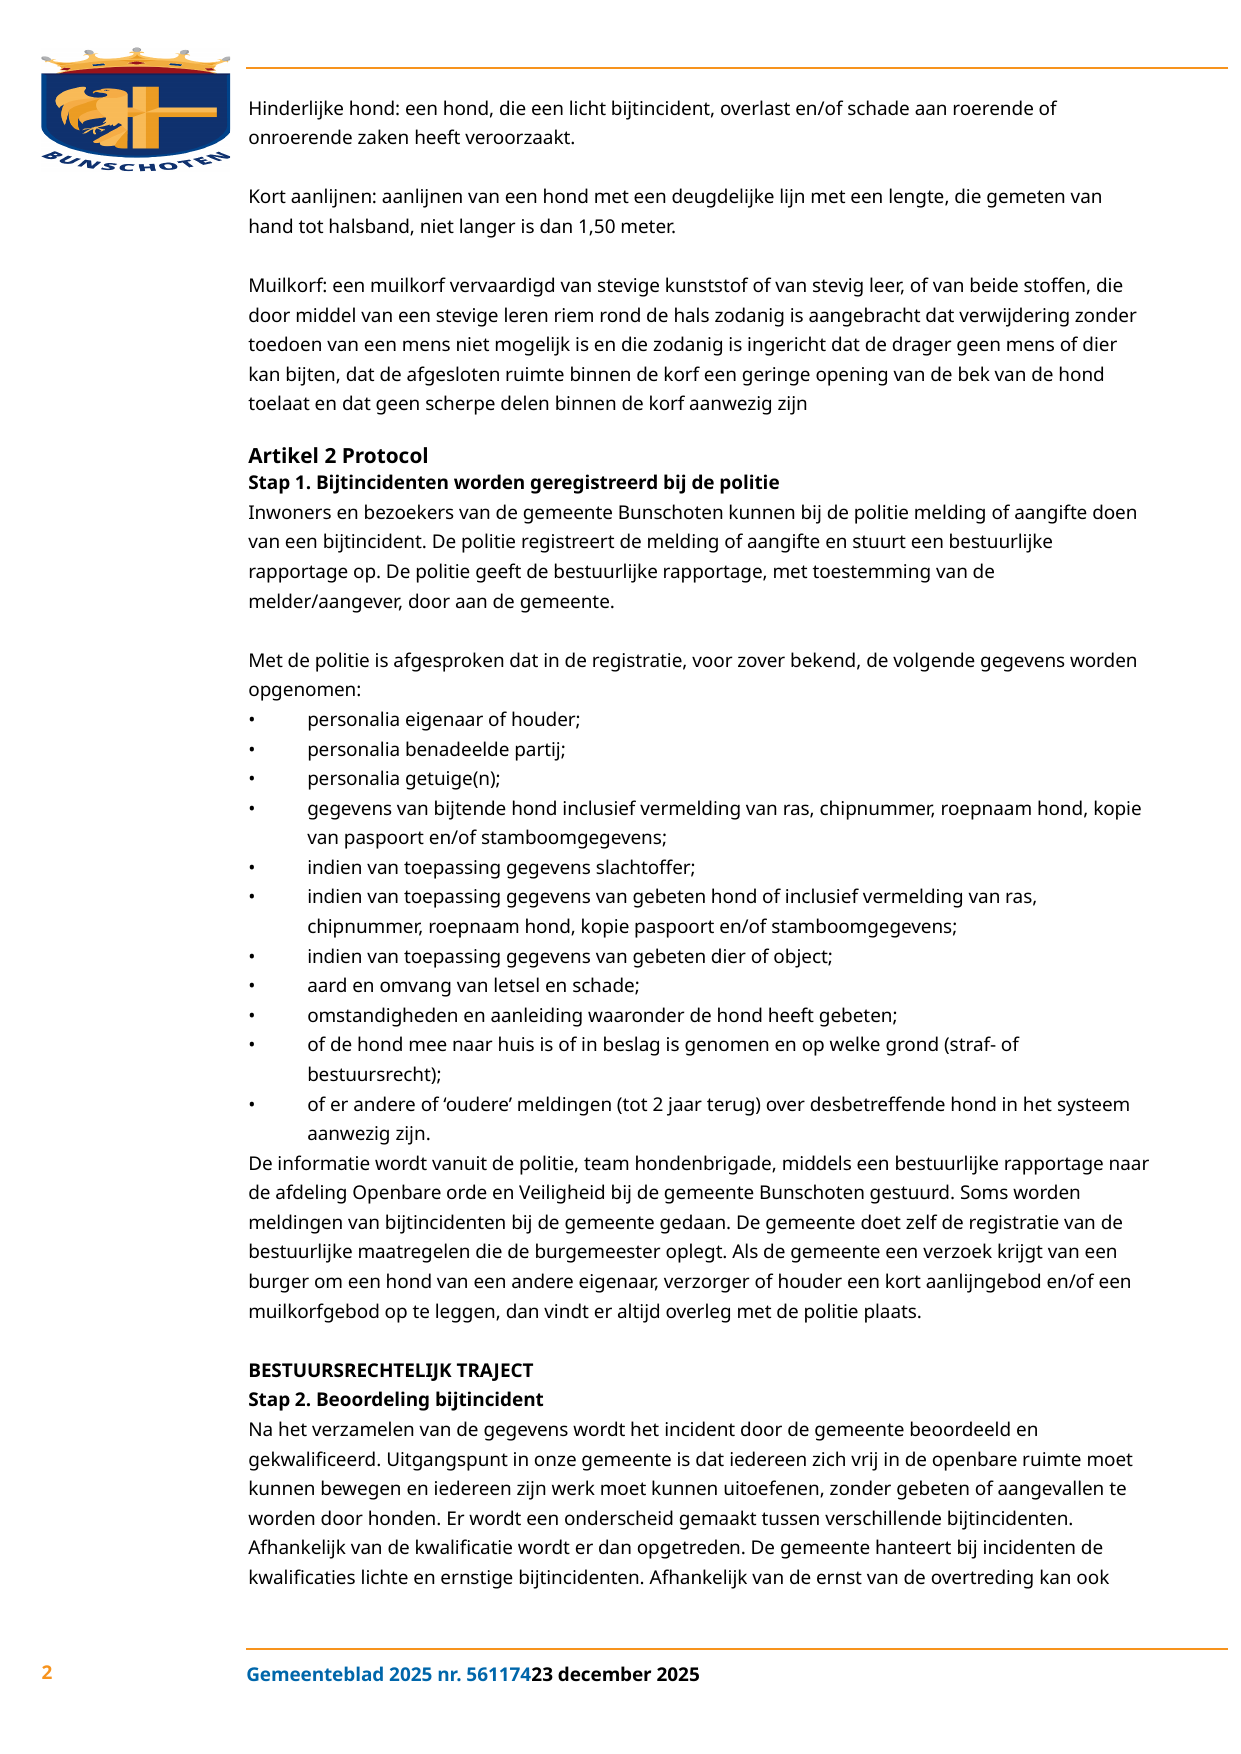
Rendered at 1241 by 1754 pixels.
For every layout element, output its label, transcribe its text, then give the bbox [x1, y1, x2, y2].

text Stap 2. Beoordeling bijtincident [248, 1387, 1152, 1412]
picture [41, 47, 231, 172]
text De informatie wordt vanuit de politie, team hondenbrigade, middels een bestuurlijke rapportage naar de afdeling Openbare orde en Veiligheid bij de gemeente Bunschoten gestuurd. Soms worden meldingen van bijtincidenten bij de gemeente gedaan. De gemeente doet zelf de registratie van de bestuurlijke maatregelen die de burgemeester oplegt. Als de gemeente een verzoek krijgt van een burger om een hond van een andere eigenaar, verzorger of houder een kort aanlijngebod en/of een muilkorfgebod op te leggen, dan vindt er altijd overleg met de politie plaats. [248, 1150, 1152, 1323]
list gegevens van bijtende hond inclusief vermelding van ras, chipnummer, roepnaam hond, kopie van paspoort en/of stamboomgegevens; [248, 795, 1152, 850]
text Na het verzamelen van de gegevens wordt het incident door de gemeente beoordeeld en gekwalificeerd. Uitgangspunt in onze gemeente is dat iedereen zich vrij in de openbare ruimte moet kunnen bewegen en iedereen zijn werk moet kunnen uitoefenen, zonder gebeten of aangevallen te worden door honden. Er wordt een onderscheid gemaakt tussen verschillende bijtincidenten. Afhankelijk van de kwalificatie wordt er dan opgetreden. De gemeente hanteert bij incidenten de kwalificaties lichte en ernstige bijtincidenten. Afhankelijk van de ernst van de overtreding kan ook [248, 1416, 1152, 1590]
list personalia getuige(n); [248, 765, 1152, 791]
list indien van toepassing gegevens slachtoffer; [248, 854, 1152, 880]
text BESTUURSRECHTELIJK TRAJECT [248, 1357, 1152, 1383]
text Stap 1. Bijtincidenten worden geregistreerd bij de politie [248, 469, 1152, 495]
text Met de politie is afgesproken dat in de registratie, voor zover bekend, de volgende gegevens worden opgenomen: [248, 647, 1152, 702]
text Kort aanlijnen: aanlijnen van een hond met een deugdelijke lijn met een lengte, die gemeten van hand tot halsband, niet langer is dan 1,50 meter. [248, 183, 1152, 239]
list indien van toepassing gegevens van gebeten hond of inclusief vermelding van ras, chipnummer, roepnaam hond, kopie paspoort en/of stamboomgegevens; [248, 884, 1152, 939]
text Muilkorf: een muilkorf vervaardigd van stevige kunststof of van stevig leer, of van beide stoffen, die door middel van een stevige leren riem rond de hals zodanig is aangebracht dat verwijdering zonder toedoen van een mens niet mogelijk is en die zodanig is ingericht dat de drager geen mens of dier kan bijten, dat de afgesloten ruimte binnen de korf een geringe opening van de bek van de hond toelaat en dat geen scherpe delen binnen de korf aanwezig zijn [248, 272, 1152, 416]
text Artikel 2 Protocol [248, 441, 1152, 469]
list aard en omvang van letsel en schade; [248, 972, 1152, 998]
text Inwoners en bezoekers van de gemeente Bunschoten kunnen bij de politie melding of aangifte doen van een bijtincident. De politie registreert de melding of aangifte en stuurt een bestuurlijke rapportage op. De politie geeft de bestuurlijke rapportage, met toestemming van de melder/aangever, door aan de gemeente. [248, 499, 1152, 613]
list of de hond mee naar huis is of in beslag is genomen en op welke grond (straf- of bestuursrecht); [248, 1032, 1152, 1087]
list indien van toepassing gegevens van gebeten dier of object; [248, 943, 1152, 968]
list omstandigheden en aanleiding waaronder de hond heeft gebeten; [248, 1002, 1152, 1028]
list personalia eigenaar of houder; [248, 706, 1152, 732]
list personalia benadeelde partij; [248, 736, 1152, 761]
list of er andere of ‘oudere’ meldingen (tot 2 jaar terug) over desbetreffende hond in het systeem aanwezig zijn. [248, 1091, 1152, 1146]
text Hinderlijke hond: een hond, die een licht bijtincident, overlast en/of schade aan roerende of onroerende zaken heeft veroorzaakt. [248, 95, 1152, 150]
